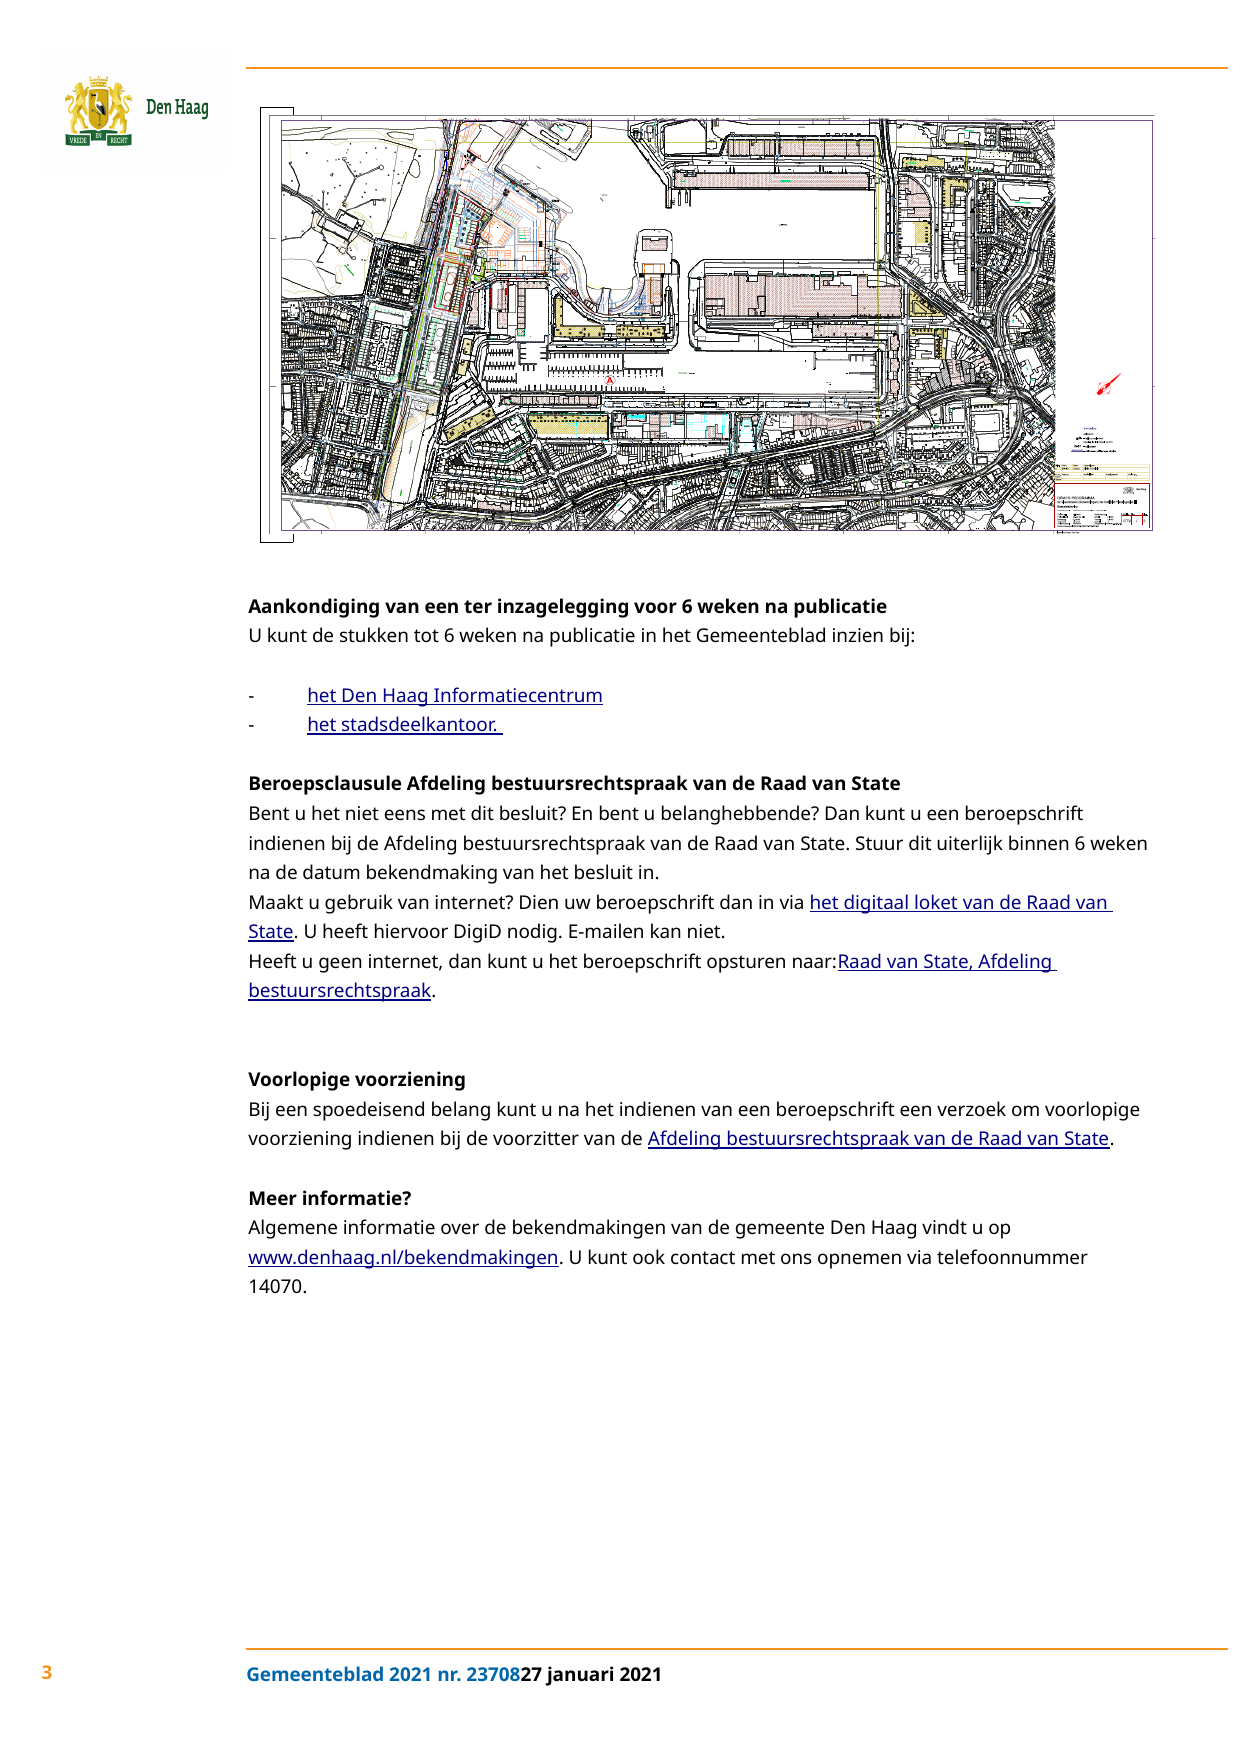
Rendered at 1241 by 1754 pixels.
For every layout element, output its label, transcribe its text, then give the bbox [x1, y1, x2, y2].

text Voorlopige voorziening [248, 1066, 1152, 1092]
text Algemene informatie over de bekendmakingen van de gemeente Den Haag vindt u op www.denhaag.nl/bekendmakingen. U kunt ook contact met ons opnemen via telefoonnummer 14070. [248, 1214, 1152, 1299]
text Meer informatie? [248, 1185, 1152, 1210]
list het stadsdeelkantoor. [248, 711, 1152, 737]
text U kunt de stukken tot 6 weken na publicatie in het Gemeenteblad inzien bij: [248, 623, 1152, 648]
picture [268, 115, 1155, 534]
text Bij een spoedeisend belang kunt u na het indienen van een beroepschrift een verzoek om voorlopige voorziening indienen bij de voorzitter van de Afdeling bestuursrechtspraak van de Raad van State. [248, 1096, 1152, 1151]
text Heeft u geen internet, dan kunt u het beroepschrift opsturen naar:Raad van State, Afdeling bestuursrechtspraak. [248, 948, 1152, 1003]
picture [41, 47, 231, 172]
text Aankondiging van een ter inzagelegging voor 6 weken na publicatie [248, 593, 1152, 619]
text Beroepsclausule Afdeling bestuursrechtspraak van de Raad van State [248, 771, 1152, 796]
text Bent u het niet eens met dit besluit? En bent u belanghebbende? Dan kunt u een beroepschrift indienen bij de Afdeling bestuursrechtspraak van de Raad van State. Stuur dit uiterlijk binnen 6 weken na de datum bekendmaking van het besluit in. [248, 800, 1152, 885]
list het Den Haag Informatiecentrum [248, 682, 1152, 707]
text Maakt u gebruik van internet? Dien uw beroepschrift dan in via het digitaal loket van de Raad van State. U heeft hiervoor DigiD nodig. E-mailen kan niet. [248, 889, 1152, 944]
